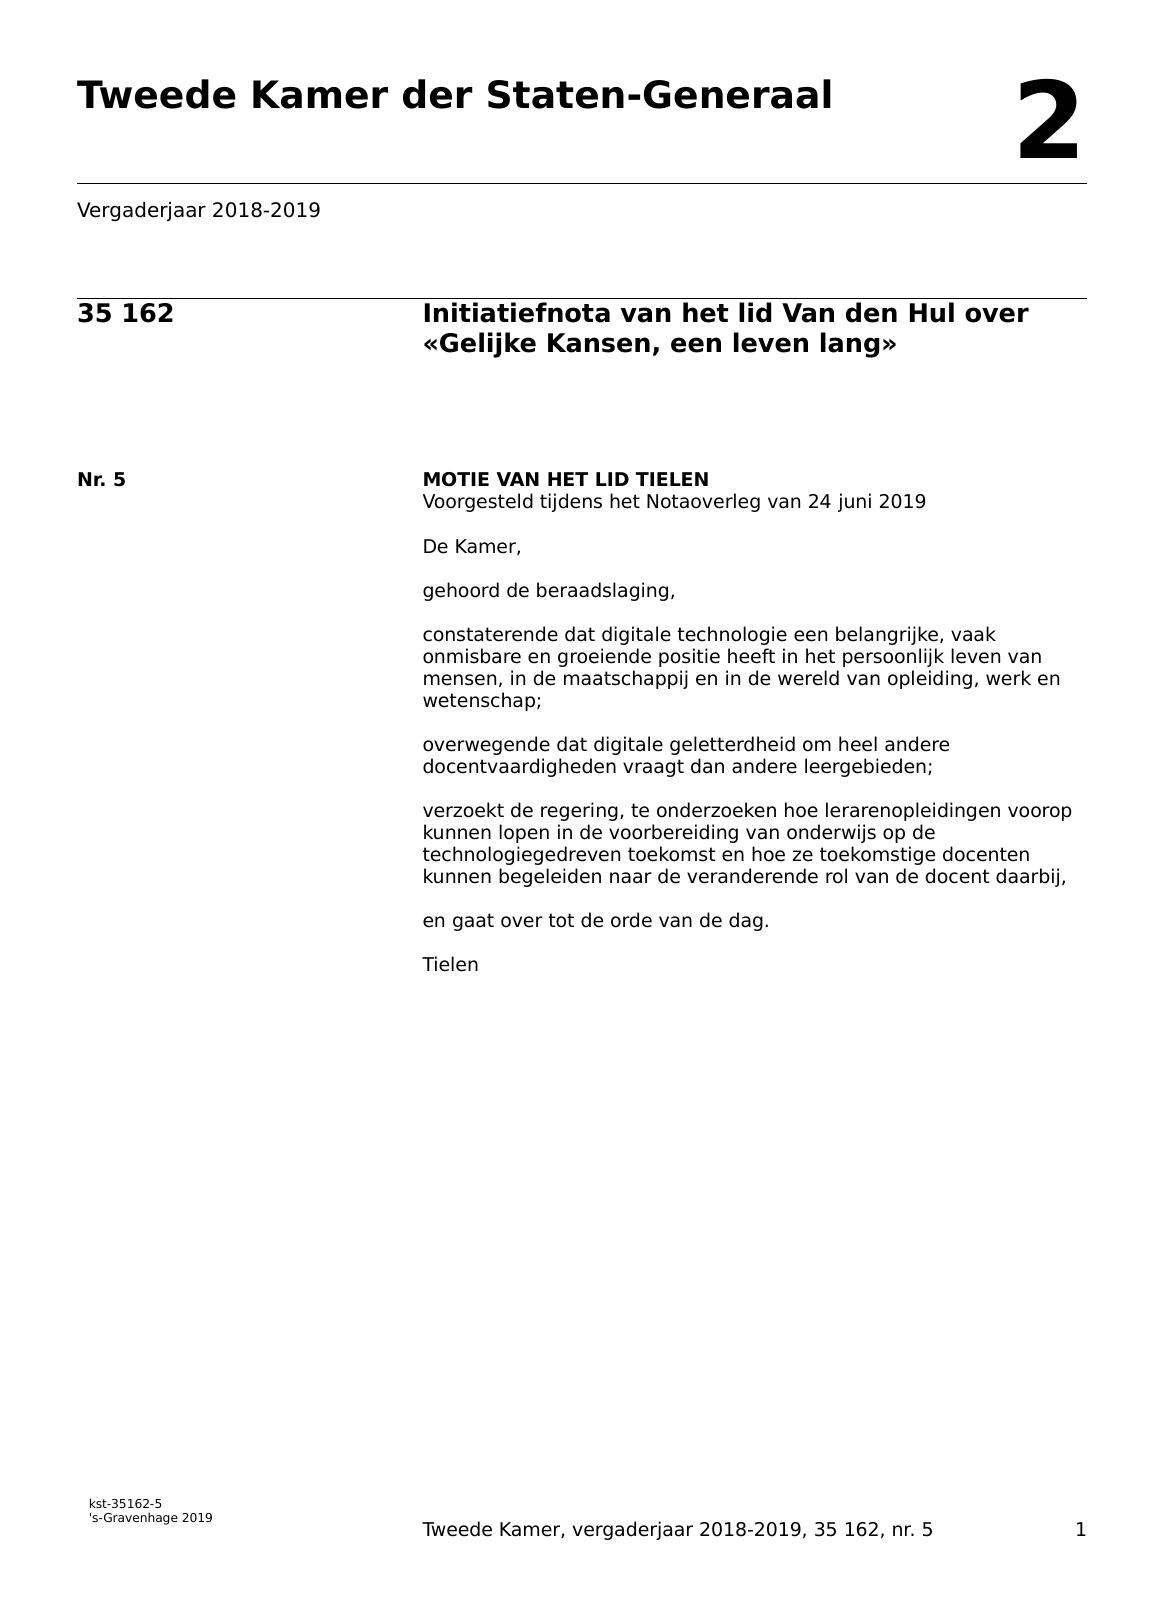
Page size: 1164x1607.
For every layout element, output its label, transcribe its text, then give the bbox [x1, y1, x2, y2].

table_cell Vergaderjaar 2018-2019 [77, 184, 1087, 298]
text gehoord de beraadslaging, [422, 580, 1087, 602]
table_header Tweede Kamer der Staten-Generaal [77, 59, 886, 183]
subtitle Nr. 5 MOTIE VAN HET LID TIELEN [77, 469, 1087, 491]
text verzoekt de regering, te onderzoeken hoe lerarenopleidingen voorop kunnen lopen in de voorbereiding van onderwijs op de technologiegedreven toekomst en hoe ze toekomstige docenten kunnen begeleiden naar de veranderende rol van de docent daarbij, [422, 800, 1087, 888]
text 's-Gravenhage 2019 [88, 1511, 323, 1525]
text Voorgesteld tijdens het Notaoverleg van 24 juni 2019 [422, 491, 1087, 513]
text kst-35162-5 [88, 1497, 323, 1511]
text en gaat over tot de orde van de dag. [422, 910, 1087, 932]
text Tielen [422, 954, 1087, 976]
subtitle 35 162 Initiatiefnota van het lid Van den Hul over «Gelijke Kansen, een leven lang» [77, 299, 1087, 358]
table_header 2 [886, 59, 1087, 183]
text constaterende dat digitale technologie een belangrijke, vaak onmisbare en groeiende positie heeft in het persoonlijk leven van mensen, in de maatschappij en in de wereld van opleiding, werk en wetenschap; [422, 624, 1087, 712]
text overwegende dat digitale geletterdheid om heel andere docentvaardigheden vraagt dan andere leergebieden; [422, 734, 1087, 778]
text De Kamer, [422, 536, 1087, 557]
